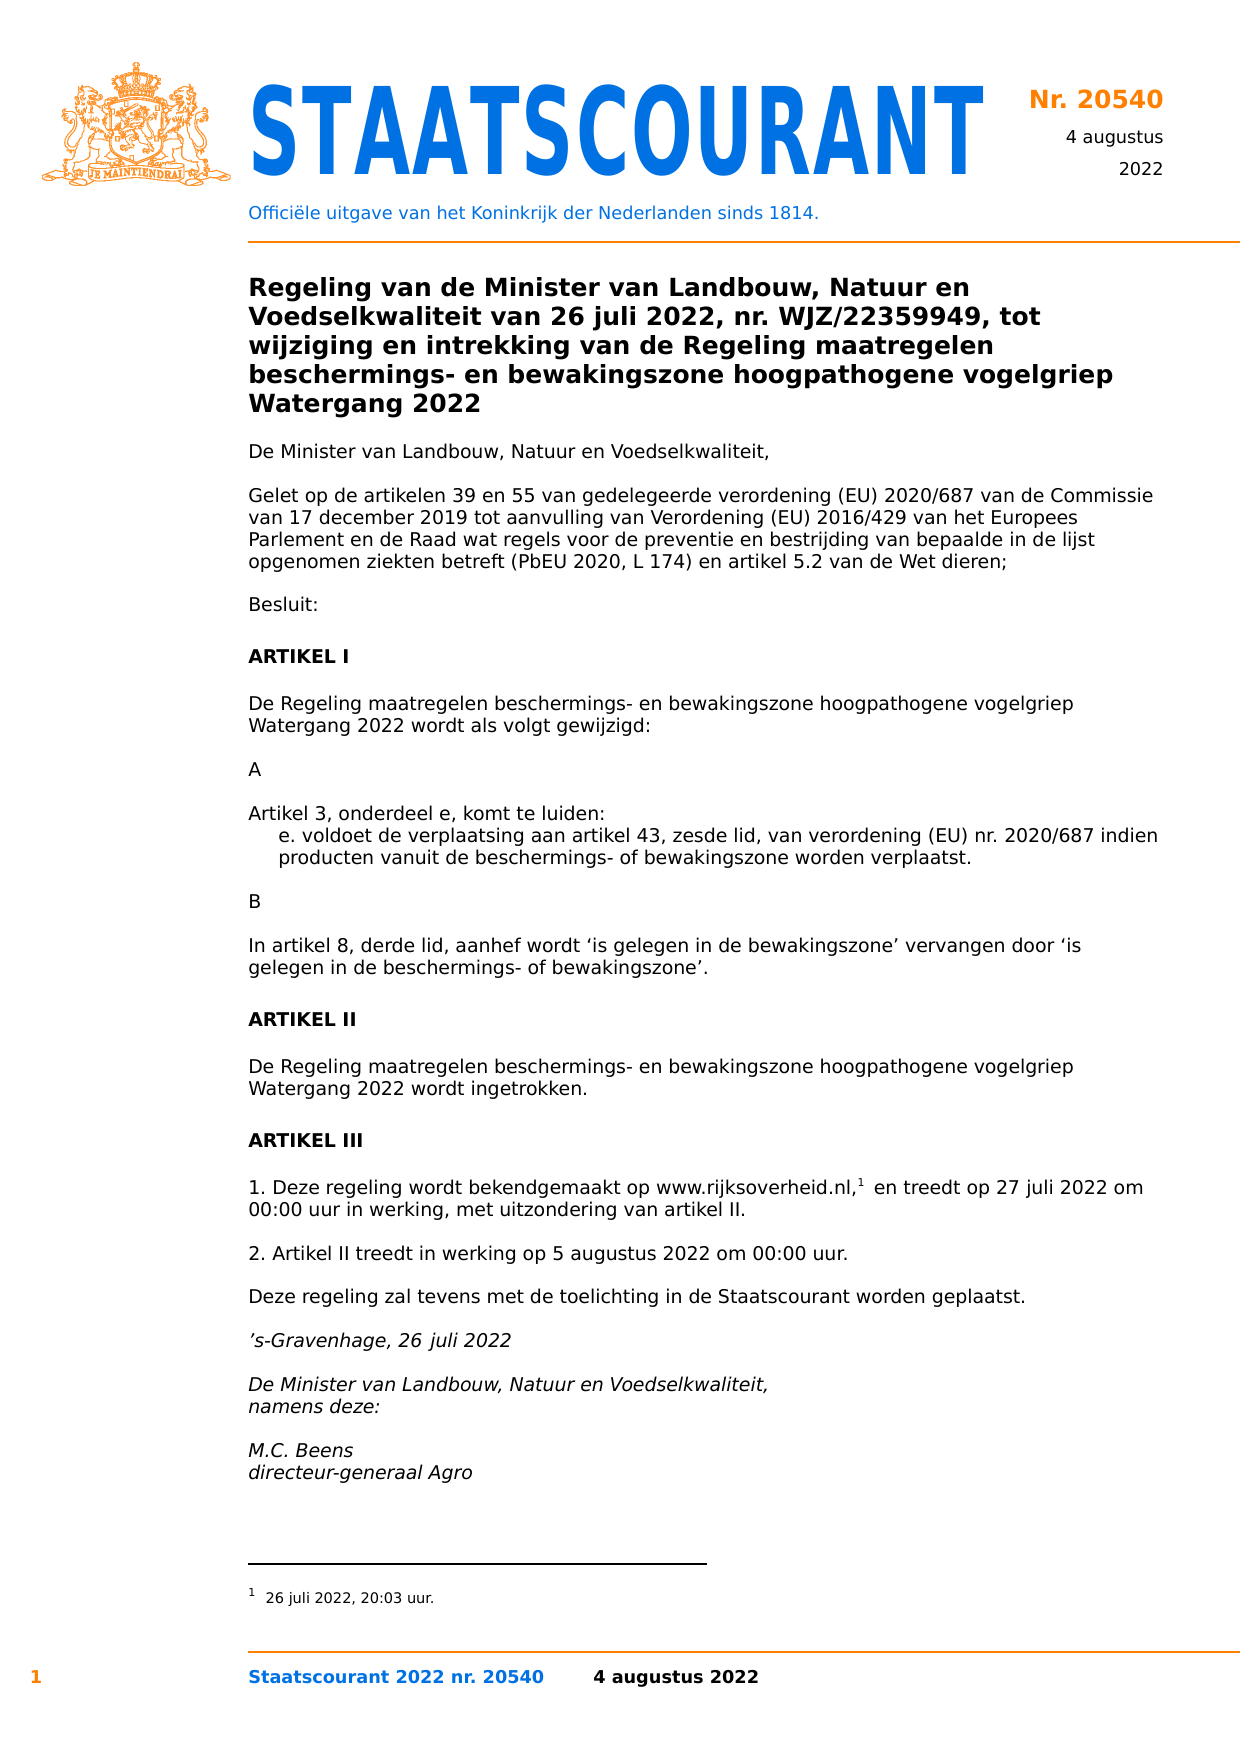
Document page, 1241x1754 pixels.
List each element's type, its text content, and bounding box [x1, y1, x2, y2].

table_header STAATSCOURANT [248, 62, 998, 203]
text ’s-Gravenhage, 26 juli 2022 [248, 1330, 1163, 1352]
text De Minister van Landbouw, Natuur en Voedselkwaliteit, [248, 441, 1163, 463]
subtitle ARTIKEL II [248, 1009, 1163, 1031]
text Gelet op de artikelen 39 en 55 van gedelegeerde verordening (EU) 2020/687 van de Commissie van 17 december 2019 tot aanvulling van Verordening (EU) 2016/429 van het Europees Parlement en de Raad wat regels voor de preventie en bestrijding van bepaalde in de lijst opgenomen ziekten betreft (PbEU 2020, L 174) en artikel 5.2 van de Wet dieren; [248, 484, 1163, 572]
text 26 juli 2022, 20:03 uur. [248, 1586, 1163, 1608]
text Artikel 3, onderdeel e, komt te luiden: [248, 803, 1163, 825]
text Deze regeling zal tevens met de toelichting in de Staatscourant worden geplaatst. [248, 1286, 1163, 1308]
picture [41, 62, 231, 186]
table_cell 4 augustus [998, 121, 1240, 153]
text 2. Artikel II treedt in werking op 5 augustus 2022 om 00:00 uur. [248, 1242, 1163, 1264]
text 1. Deze regeling wordt bekendgemaakt op www.rijksoverheid.nl, en treedt op 27 juli 2022 om 00:00 uur in werking, met uitzondering van artikel II. [248, 1177, 1163, 1221]
table_cell Officiële uitgave van het Koninkrijk der Nederlanden sinds 1814. [248, 203, 1240, 241]
text De Regeling maatregelen beschermings- en bewakingszone hoogpathogene vogelgriep Watergang 2022 wordt als volgt gewijzigd: [248, 693, 1163, 737]
subtitle ARTIKEL III [248, 1129, 1163, 1152]
text De Regeling maatregelen beschermings- en bewakingszone hoogpathogene vogelgriep Watergang 2022 wordt ingetrokken. [248, 1056, 1163, 1099]
table_header Nr. 20540 [998, 62, 1240, 121]
text In artikel 8, derde lid, aanhef wordt ‘is gelegen in de bewakingszone’ vervangen door ‘is gelegen in de beschermings- of bewakingszone’. [248, 935, 1163, 979]
text e. voldoet de verplaatsing aan artikel 43, zesde lid, van verordening (EU) nr. 2020/687 indien producten vanuit de beschermings- of bewakingszone worden verplaatst. [278, 825, 1163, 869]
text Besluit: [248, 594, 1163, 616]
table_cell 2022 [998, 153, 1240, 203]
table_header [25, 62, 248, 241]
subtitle ARTIKEL I [248, 646, 1163, 668]
subtitle Regeling van de Minister van Landbouw, Natuur en Voedselkwaliteit van 26 juli 2022, nr. WJZ/22359949, tot wijziging en intrekking van de Regeling maatregelen beschermings- en bewakingszone hoogpathogene vogelgriep Watergang 2022 [248, 273, 1163, 419]
text B [248, 891, 1163, 913]
text De Minister van Landbouw, Natuur en Voedselkwaliteit, namens deze: M.C. Beens directeur-generaal Agro [248, 1374, 1163, 1484]
text A [248, 759, 1163, 781]
